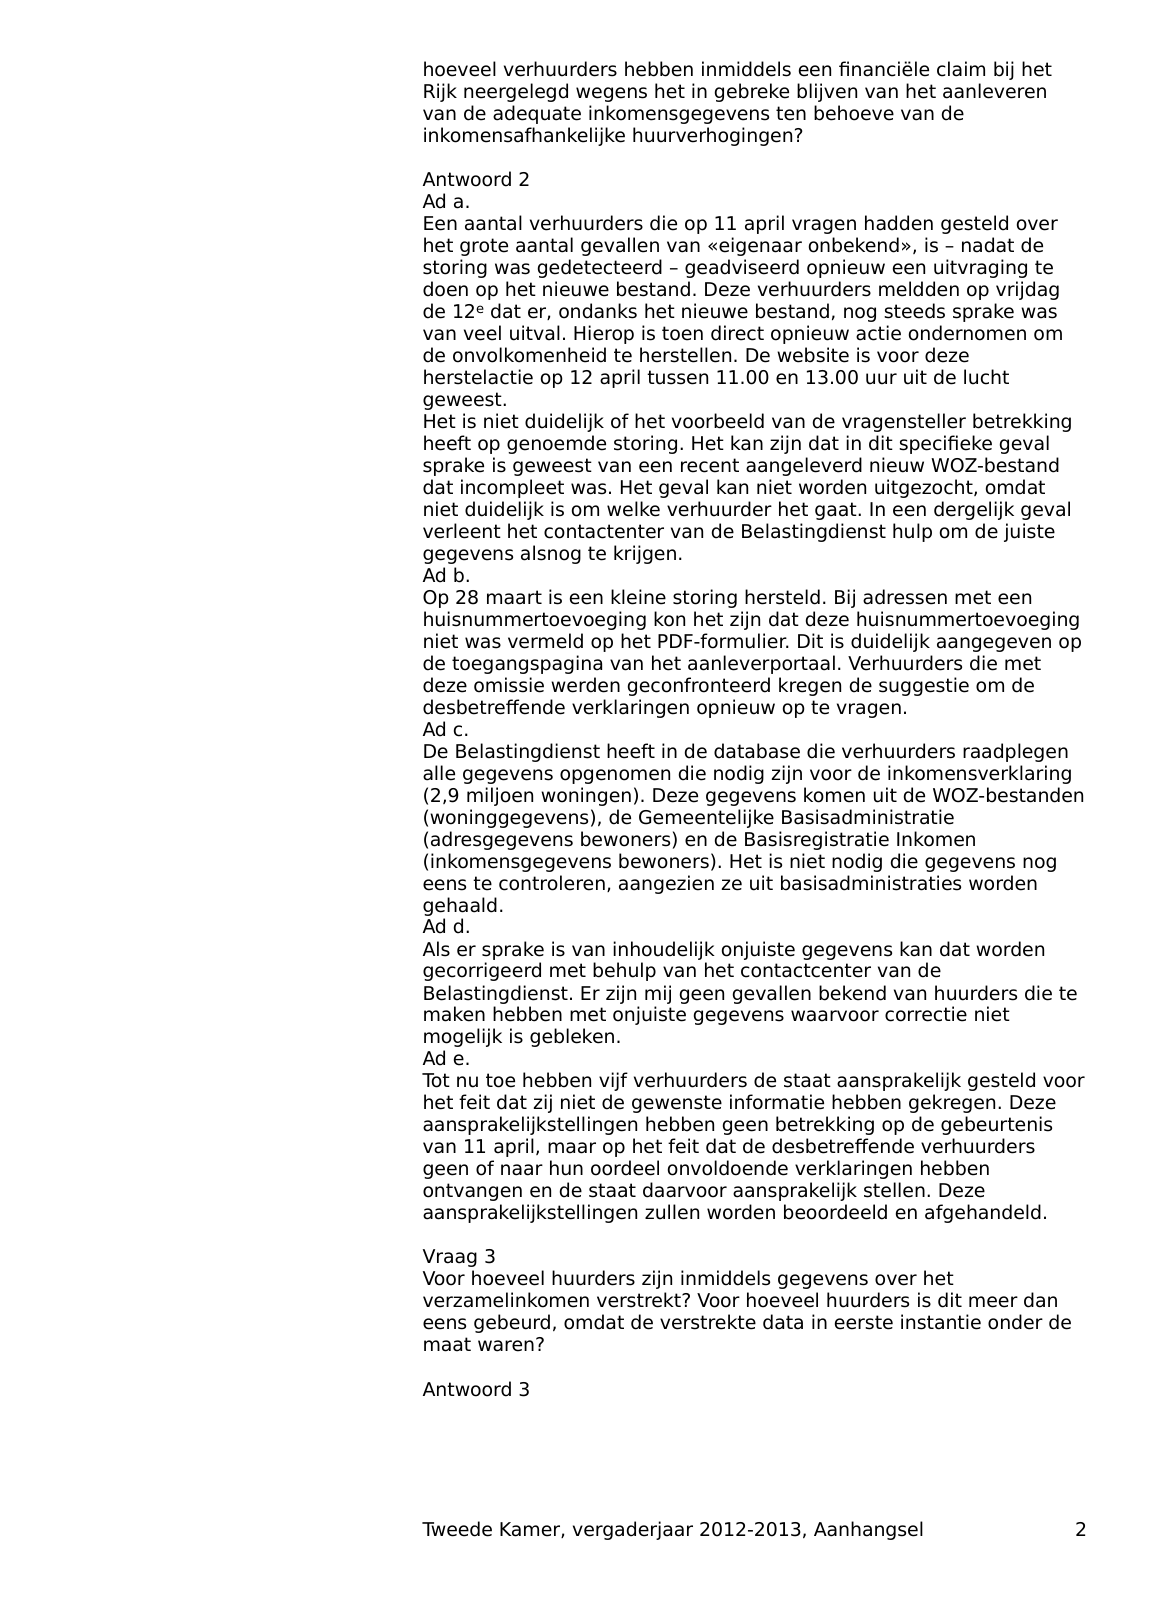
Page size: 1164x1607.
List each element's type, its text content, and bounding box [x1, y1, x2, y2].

text hoeveel verhuurders hebben inmiddels een financiële claim bij het Rijk neergelegd wegens het in gebreke blijven van het aanleveren van de adequate inkomensgegevens ten behoeve van de inkomensafhankelijke huurverhogingen? [422, 59, 1087, 147]
text Voor hoeveel huurders zijn inmiddels gegevens over het verzamelinkomen verstrekt? Voor hoeveel huurders is dit meer dan eens gebeurd, omdat de verstrekte data in eerste instantie onder de maat waren? [422, 1268, 1087, 1356]
text Op 28 maart is een kleine storing hersteld. Bij adressen met een huisnummertoevoeging kon het zijn dat deze huisnummertoevoeging niet was vermeld op het PDF-formulier. Dit is duidelijk aangegeven op de toegangspagina van het aanleverportaal. Verhuurders die met deze omissie werden geconfronteerd kregen de suggestie om de desbetreffende verklaringen opnieuw op te vragen. [422, 587, 1087, 719]
text Ad e. [422, 1048, 1087, 1070]
text Ad a. [422, 191, 1087, 213]
text De Belastingdienst heeft in de database die verhuurders raadplegen alle gegevens opgenomen die nodig zijn voor de inkomensverklaring (2,9 miljoen woningen). Deze gegevens komen uit de WOZ-bestanden (woninggegevens), de Gemeentelijke Basisadministratie (adresgegevens bewoners) en de Basisregistratie Inkomen (inkomensgegevens bewoners). Het is niet nodig die gegevens nog eens te controleren, aangezien ze uit basisadministraties worden gehaald. [422, 741, 1087, 916]
text Een aantal verhuurders die op 11 april vragen hadden gesteld over het grote aantal gevallen van «eigenaar onbekend», is – nadat de storing was gedetecteerd – geadviseerd opnieuw een uitvraging te doen op het nieuwe bestand. Deze verhuurders meldden op vrijdag de 12e dat er, ondanks het nieuwe bestand, nog steeds sprake was van veel uitval. Hierop is toen direct opnieuw actie ondernomen om de onvolkomenheid te herstellen. De website is voor deze herstelactie op 12 april tussen 11.00 en 13.00 uur uit de lucht geweest. [422, 213, 1087, 411]
text Tot nu toe hebben vijf verhuurders de staat aansprakelijk gesteld voor het feit dat zij niet de gewenste informatie hebben gekregen. Deze aansprakelijkstellingen hebben geen betrekking op de gebeurtenis van 11 april, maar op het feit dat de desbetreffende verhuurders geen of naar hun oordeel onvoldoende verklaringen hebben ontvangen en de staat daarvoor aansprakelijk stellen. Deze aansprakelijkstellingen zullen worden beoordeeld en afgehandeld. [422, 1070, 1087, 1224]
text Ad d. [422, 916, 1087, 938]
text Vraag 3 [422, 1246, 1087, 1268]
text Antwoord 2 [422, 169, 1087, 191]
text Antwoord 3 [422, 1378, 1087, 1400]
text Ad b. [422, 565, 1087, 587]
text Het is niet duidelijk of het voorbeeld van de vragensteller betrekking heeft op genoemde storing. Het kan zijn dat in dit specifieke geval sprake is geweest van een recent aangeleverd nieuw WOZ-bestand dat incompleet was. Het geval kan niet worden uitgezocht, omdat niet duidelijk is om welke verhuurder het gaat. In een dergelijk geval verleent het contactenter van de Belastingdienst hulp om de juiste gegevens alsnog te krijgen. [422, 411, 1087, 565]
text Ad c. [422, 719, 1087, 741]
text Als er sprake is van inhoudelijk onjuiste gegevens kan dat worden gecorrigeerd met behulp van het contactcenter van de Belastingdienst. Er zijn mij geen gevallen bekend van huurders die te maken hebben met onjuiste gegevens waarvoor correctie niet mogelijk is gebleken. [422, 938, 1087, 1048]
